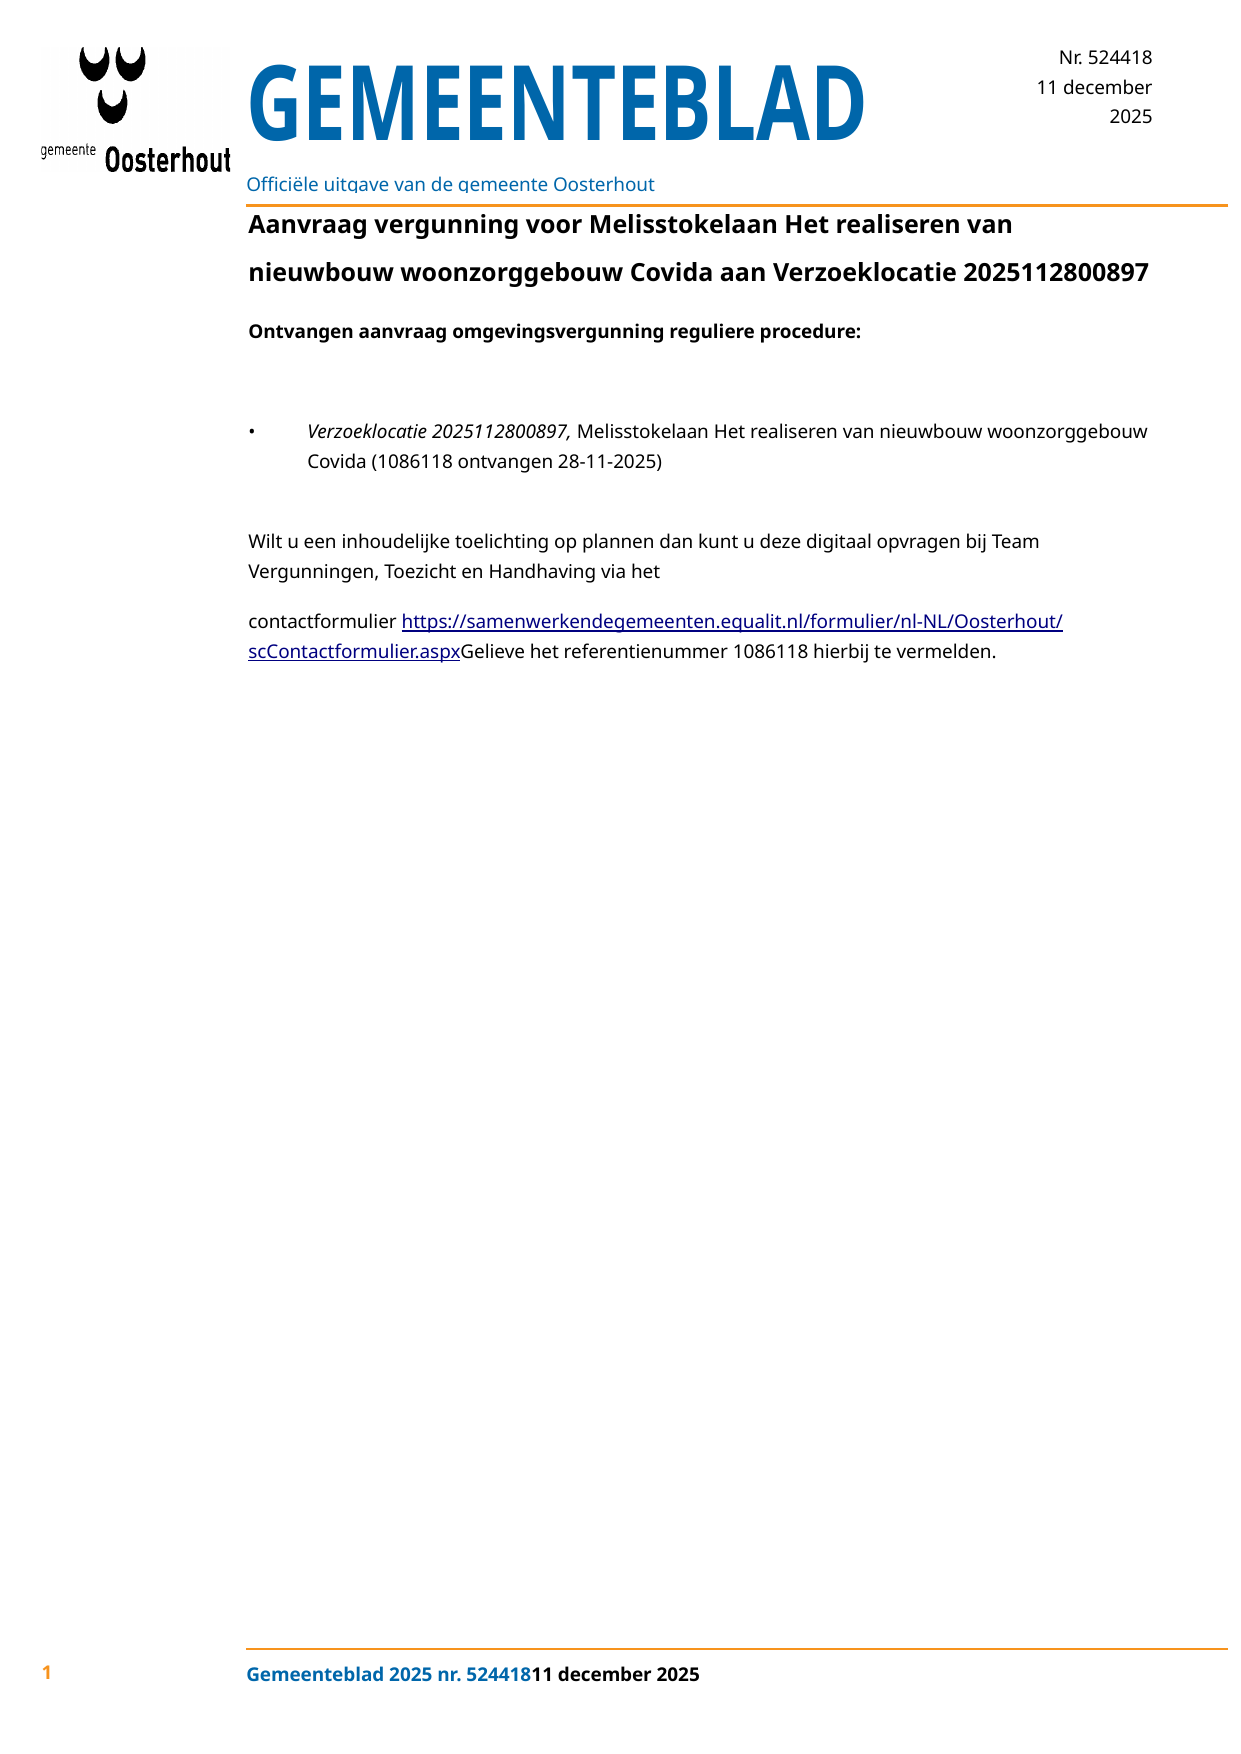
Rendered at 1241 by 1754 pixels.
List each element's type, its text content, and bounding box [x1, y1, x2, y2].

picture [41, 47, 231, 172]
text Wilt u een inhoudelijke toelichting op plannen dan kunt u deze digitaal opvragen bij Team Vergunningen, Toezicht en Handhaving via het [248, 528, 1152, 584]
text Ontvangen aanvraag omgevingsvergunning reguliere procedure: [248, 318, 1152, 344]
text Aanvraag vergunning voor Melisstokelaan Het realiseren van nieuwbouw woonzorggebouw Covida aan Verzoeklocatie 2025112800897 [248, 207, 1152, 288]
list Verzoeklocatie 2025112800897, Melisstokelaan Het realiseren van nieuwbouw woonzorggebouw Covida (1086118 ontvangen 28-11-2025) [248, 419, 1152, 474]
text contactformulier https://samenwerkendegemeenten.equalit.nl/formulier/nl-NL/Oosterhout/scContactformulier.aspxGelieve het referentienummer 1086118 hierbij te vermelden. [248, 608, 1152, 664]
